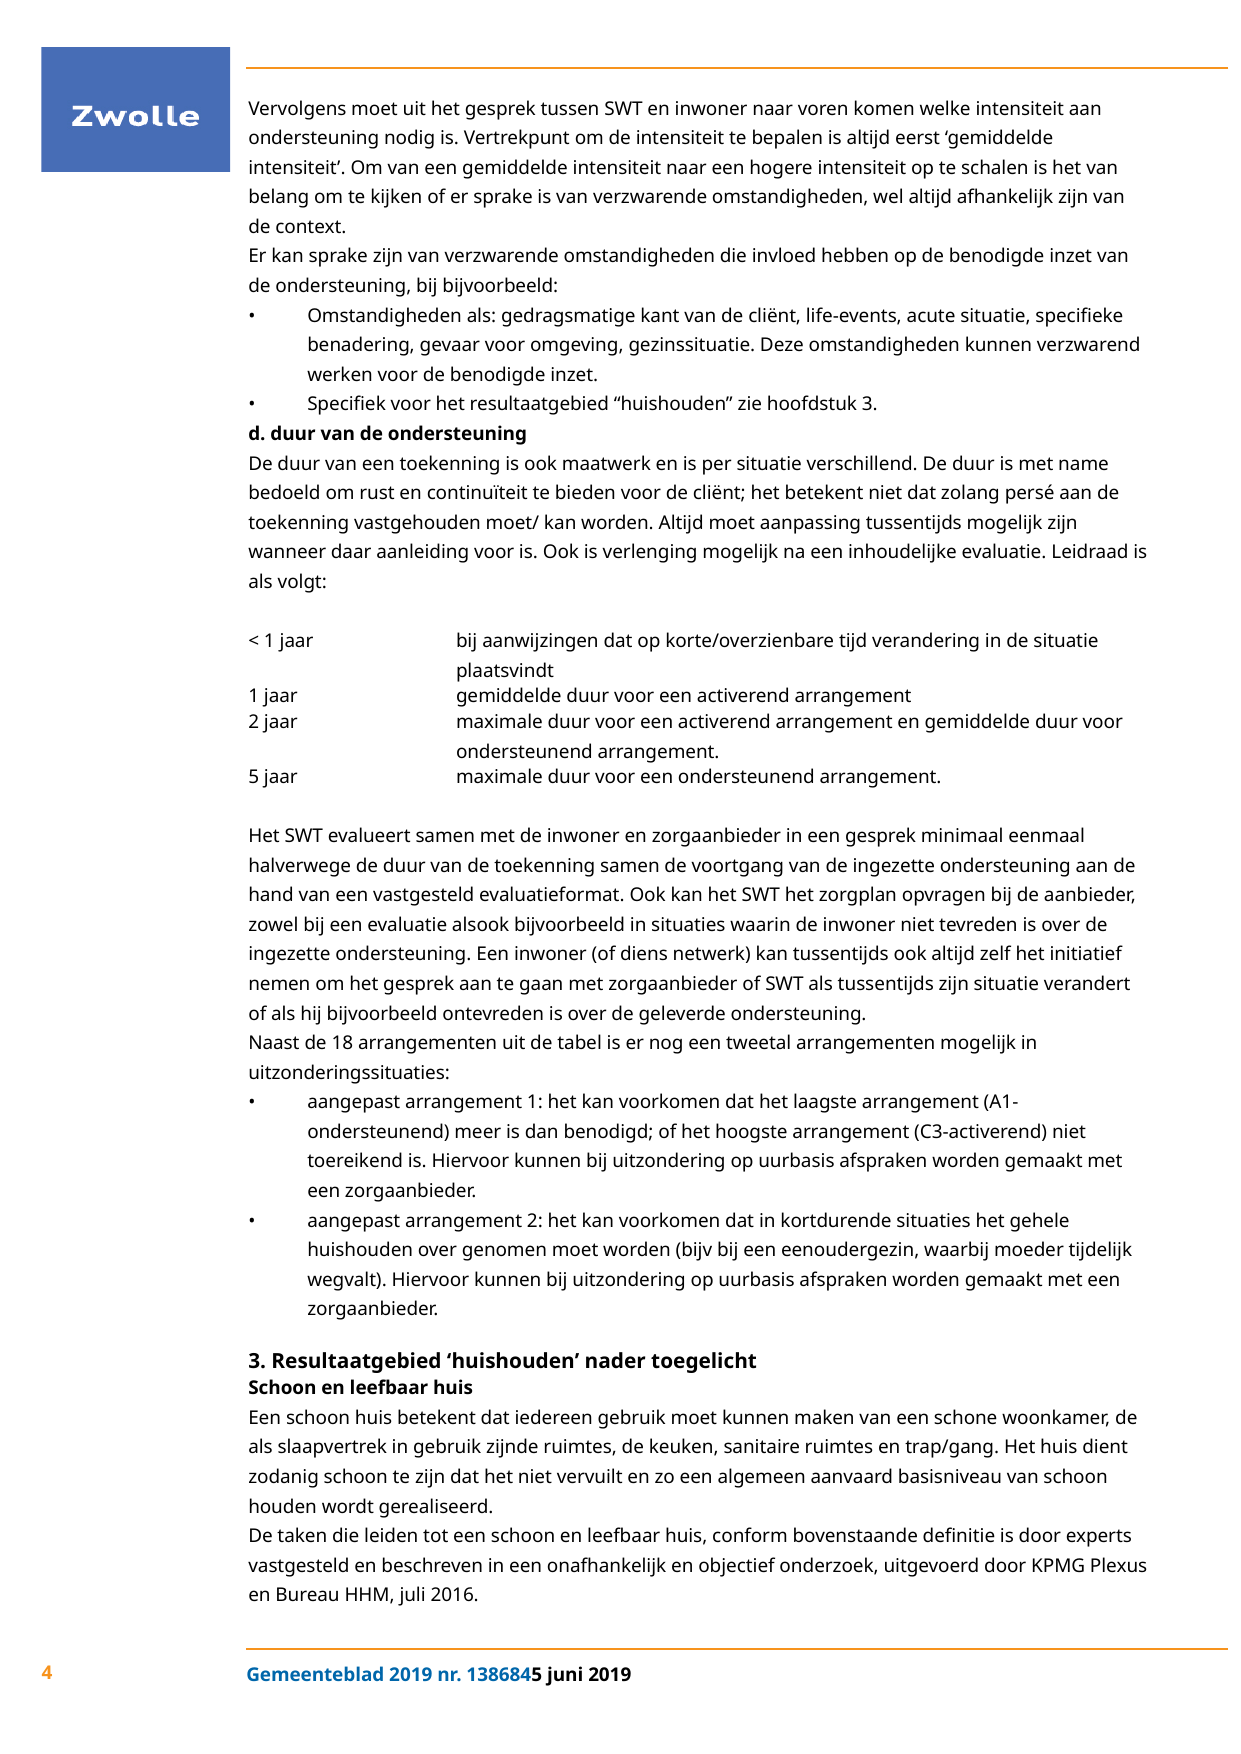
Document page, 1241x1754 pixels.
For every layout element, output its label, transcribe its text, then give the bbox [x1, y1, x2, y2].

text Naast de 18 arrangementen uit de tabel is er nog een tweetal arrangementen mogelijk in uitzonderingssituaties: [248, 1029, 1152, 1085]
table_cell 2 jaar [248, 709, 456, 764]
text Het SWT evalueert samen met de inwoner en zorgaanbieder in een gesprek minimaal eenmaal halverwege de duur van de toekenning samen de voortgang van de ingezette ondersteuning aan de hand van een vastgesteld evaluatieformat. Ook kan het SWT het zorgplan opvragen bij de aanbieder, zowel bij een evaluatie alsook bijvoorbeeld in situaties waarin de inwoner niet tevreden is over de ingezette ondersteuning. Een inwoner (of diens netwerk) kan tussentijds ook altijd zelf het initiatief nemen om het gesprek aan te gaan met zorgaanbieder of SWT als tussentijds zijn situatie verandert of als hij bijvoorbeeld ontevreden is over de geleverde ondersteuning. [248, 822, 1152, 1026]
table_cell maximale duur voor een activerend arrangement en gemiddelde duur voor ondersteunend arrangement. [456, 709, 1152, 764]
list Omstandigheden als: gedragsmatige kant van de cliënt, life-events, acute situatie, specifieke benadering, gevaar voor omgeving, gezinssituatie. Deze omstandigheden kunnen verzwarend werken voor de benodigde inzet. [248, 302, 1152, 387]
table_cell 5 jaar [248, 764, 456, 789]
text Er kan sprake zijn van verzwarende omstandigheden die invloed hebben op de benodigde inzet van de ondersteuning, bij bijvoorbeeld: [248, 243, 1152, 298]
text Een schoon huis betekent dat iedereen gebruik moet kunnen maken van een schone woonkamer, de als slaapvertrek in gebruik zijnde ruimtes, de keuken, sanitaire ruimtes en trap/gang. Het huis dient zodanig schoon te zijn dat het niet vervuilt en zo een algemeen aanvaard basisniveau van schoon houden wordt gerealiseerd. [248, 1404, 1152, 1518]
table_header bij aanwijzingen dat op korte/overzienbare tijd verandering in de situatie plaatsvindt [456, 628, 1152, 683]
text De duur van een toekenning is ook maatwerk en is per situatie verschillend. De duur is met name bedoeld om rust en continuïteit te bieden voor de cliënt; het betekent niet dat zolang persé aan de toekenning vastgehouden moet/ kan worden. Altijd moet aanpassing tussentijds mogelijk zijn wanneer daar aanleiding voor is. Ook is verlenging mogelijk na een inhoudelijke evaluatie. Leidraad is als volgt: [248, 450, 1152, 594]
picture [41, 47, 231, 172]
text 3. Resultaatgebied ‘huishouden’ nader toegelicht [248, 1346, 1152, 1374]
list Specifiek voor het resultaatgebied “huishouden” zie hoofdstuk 3. [248, 391, 1152, 416]
list aangepast arrangement 1: het kan voorkomen dat het laagste arrangement (A1-ondersteunend) meer is dan benodigd; of het hoogste arrangement (C3-activerend) niet toereikend is. Hiervoor kunnen bij uitzondering op uurbasis afspraken worden gemaakt met een zorgaanbieder. [248, 1088, 1152, 1203]
text d. duur van de ondersteuning [248, 420, 1152, 446]
table_header < 1 jaar [248, 628, 456, 683]
table_cell maximale duur voor een ondersteunend arrangement. [456, 764, 1152, 789]
text De taken die leiden tot een schoon en leefbaar huis, conform bovenstaande definitie is door experts vastgesteld en beschreven in een onafhankelijk en objectief onderzoek, uitgevoerd door KPMG Plexus en Bureau HHM, juli 2016. [248, 1522, 1152, 1607]
list aangepast arrangement 2: het kan voorkomen dat in kortdurende situaties het gehele huishouden over genomen moet worden (bijv bij een eenoudergezin, waarbij moeder tijdelijk wegvalt). Hiervoor kunnen bij uitzondering op uurbasis afspraken worden gemaakt met een zorgaanbieder. [248, 1207, 1152, 1321]
table_cell gemiddelde duur voor een activerend arrangement [456, 683, 1152, 708]
text Schoon en leefbaar huis [248, 1374, 1152, 1400]
table_cell 1 jaar [248, 683, 456, 708]
text Vervolgens moet uit het gesprek tussen SWT en inwoner naar voren komen welke intensiteit aan ondersteuning nodig is. Vertrekpunt om de intensiteit te bepalen is altijd eerst ‘gemiddelde intensiteit’. Om van een gemiddelde intensiteit naar een hogere intensiteit op te schalen is het van belang om te kijken of er sprake is van verzwarende omstandigheden, wel altijd afhankelijk zijn van de context. [248, 95, 1152, 239]
